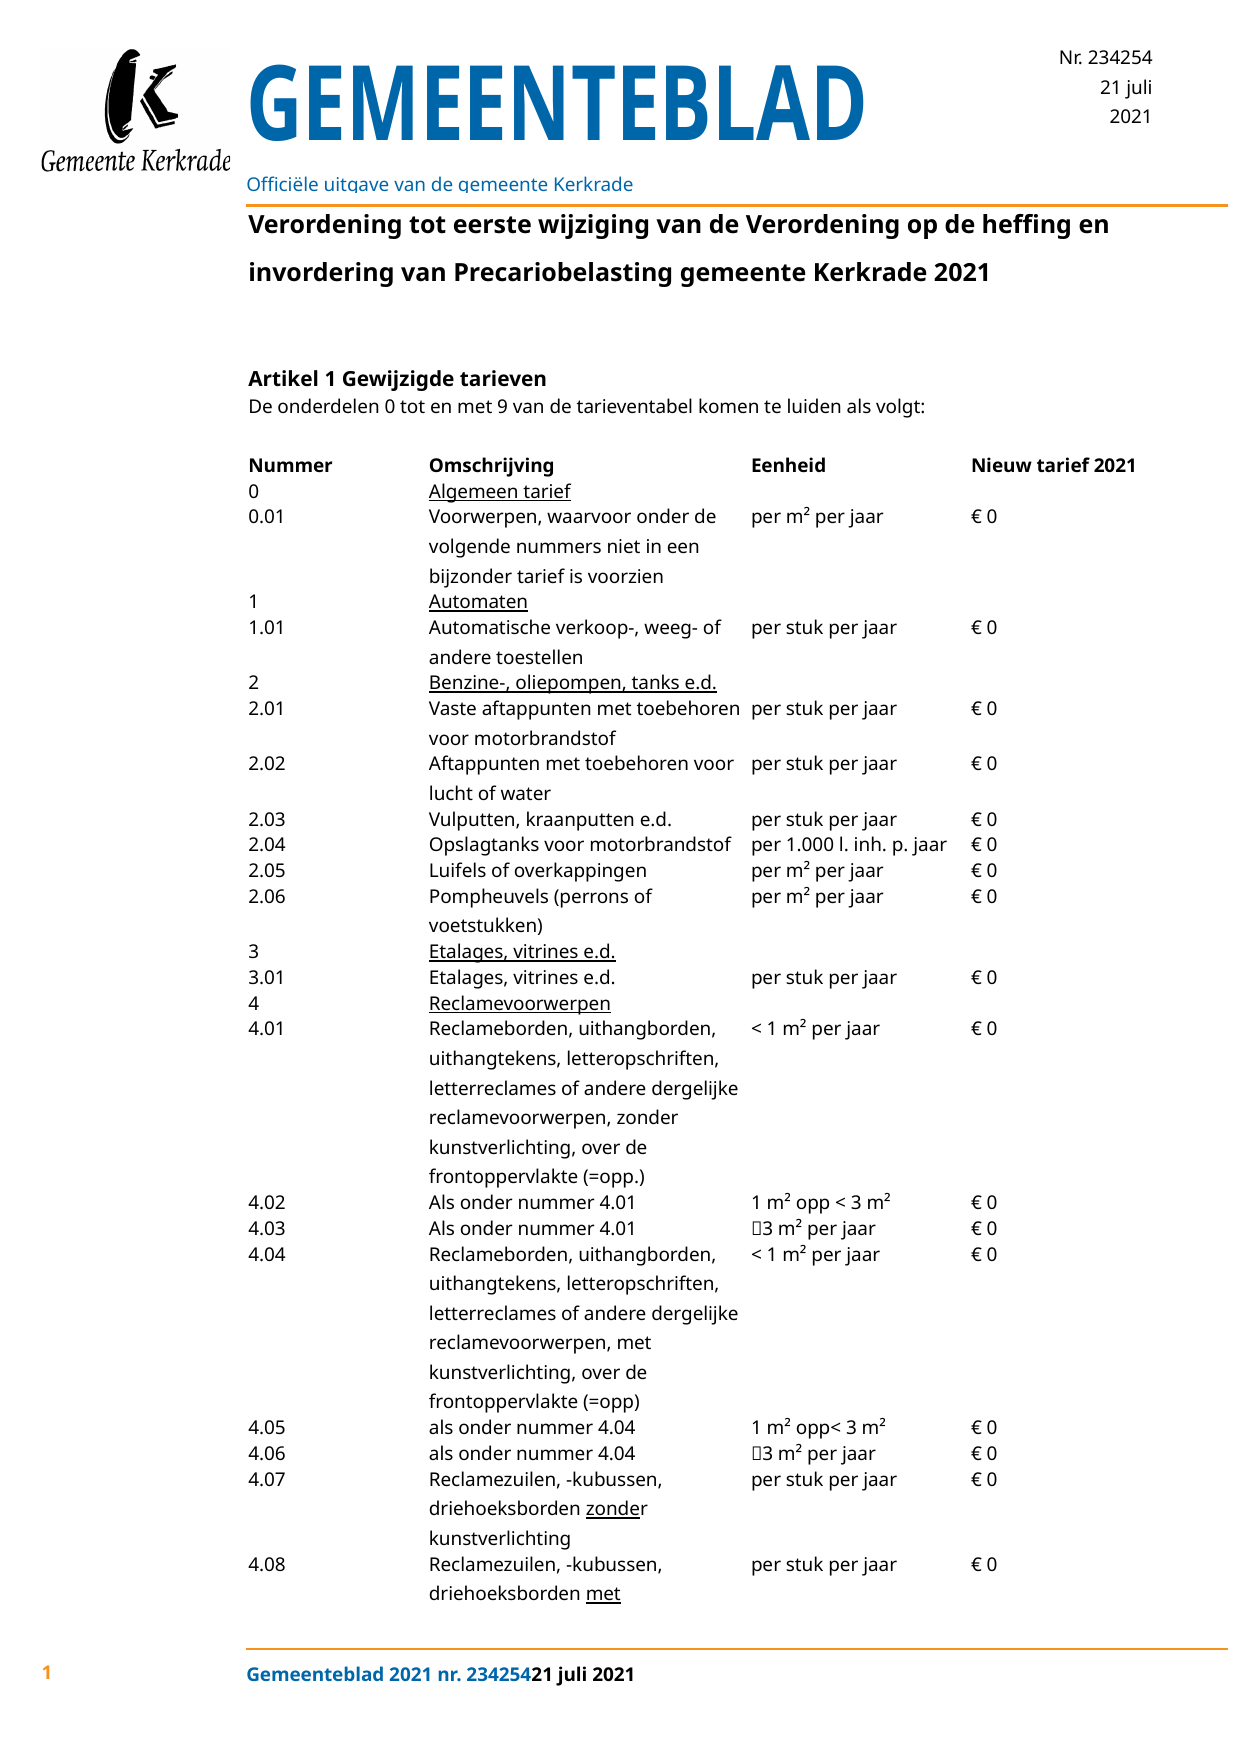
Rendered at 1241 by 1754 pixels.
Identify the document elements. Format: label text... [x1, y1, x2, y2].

table_cell € 0 [971, 1440, 1152, 1466]
table_cell 3 m² per jaar [751, 1440, 971, 1466]
table_cell 2.06 [248, 883, 429, 938]
table_cell [971, 589, 1152, 614]
table_cell Reclameborden, uithangborden, uithangtekens, letteropschriften, letterreclames of andere dergelijke reclamevoorwerpen, zonder kunstverlichting, over de frontoppervlakte (=opp.) [429, 1016, 751, 1189]
table_cell € 0 [971, 964, 1152, 990]
table_cell 2.02 [248, 751, 429, 806]
table_cell 3 m² per jaar [751, 1215, 971, 1241]
table_cell Aftappunten met toebehoren voor lucht of water [429, 751, 751, 806]
table_cell Etalages, vitrines e.d. [429, 964, 751, 990]
table_cell Vaste aftappunten met toebehoren voor motorbrandstof [429, 695, 751, 751]
table_cell per stuk per jaar [751, 1551, 971, 1606]
text Artikel 1 Gewijzigde tarieven [248, 364, 1152, 393]
table_cell per stuk per jaar [751, 751, 971, 806]
table_cell per stuk per jaar [751, 1466, 971, 1551]
table_cell als onder nummer 4.04 [429, 1440, 751, 1466]
table_cell 1 [248, 589, 429, 614]
table_cell € 0 [971, 1414, 1152, 1440]
table_cell € 0 [971, 1189, 1152, 1215]
table_cell Benzine-, oliepompen, tanks e.d. [429, 670, 751, 695]
table_cell [751, 589, 971, 614]
table_cell per stuk per jaar [751, 964, 971, 990]
table_cell per m² per jaar [751, 504, 971, 588]
table_cell [971, 990, 1152, 1016]
text Verordening tot eerste wijziging van de Verordening op de heffing en invordering van Precariobelasting gemeente Kerkrade 2021 [248, 207, 1152, 288]
table_cell Vulputten, kraanputten e.d. [429, 806, 751, 832]
table_cell € 0 [971, 832, 1152, 857]
table_cell € 0 [971, 1016, 1152, 1189]
table_cell Opslagtanks voor motorbrandstof [429, 832, 751, 857]
table_cell Als onder nummer 4.01 [429, 1215, 751, 1241]
table_cell Automatische verkoop-, weeg- of andere toestellen [429, 614, 751, 669]
table_cell per m² per jaar [751, 883, 971, 938]
table_cell Luifels of overkappingen [429, 858, 751, 883]
table_cell < 1 m² per jaar [751, 1241, 971, 1414]
picture [41, 47, 231, 172]
table_cell 1.01 [248, 614, 429, 669]
table_cell € 0 [971, 1466, 1152, 1551]
table_cell per stuk per jaar [751, 614, 971, 669]
table_cell Reclamevoorwerpen [429, 990, 751, 1016]
table_cell 4.05 [248, 1414, 429, 1440]
table_cell 0.01 [248, 504, 429, 588]
table_cell € 0 [971, 858, 1152, 883]
table_cell 2.05 [248, 858, 429, 883]
table_cell 4.06 [248, 1440, 429, 1466]
table_cell Reclamezuilen, -kubussen, driehoeksborden zonder kunstverlichting [429, 1466, 751, 1551]
table_cell Etalages, vitrines e.d. [429, 939, 751, 964]
table_cell 3.01 [248, 964, 429, 990]
table_header Nieuw tarief 2021 [971, 452, 1152, 478]
table_cell Reclameborden, uithangborden, uithangtekens, letteropschriften, letterreclames of andere dergelijke reclamevoorwerpen, met kunstverlichting, over de frontoppervlakte (=opp) [429, 1241, 751, 1414]
table_header Nummer [248, 452, 429, 478]
text De onderdelen 0 tot en met 9 van de tarieventabel komen te luiden als volgt: [248, 393, 1152, 419]
table_cell 4 [248, 990, 429, 1016]
table_cell 1 m² opp< 3 m² [751, 1414, 971, 1440]
table_cell Automaten [429, 589, 751, 614]
table_cell 4.03 [248, 1215, 429, 1241]
table_cell < 1 m² per jaar [751, 1016, 971, 1189]
table_cell 4.08 [248, 1551, 429, 1606]
table_cell 4.01 [248, 1016, 429, 1189]
table_cell € 0 [971, 1241, 1152, 1414]
table_cell per stuk per jaar [751, 806, 971, 832]
table_cell als onder nummer 4.04 [429, 1414, 751, 1440]
table_cell € 0 [971, 614, 1152, 669]
table_cell Voorwerpen, waarvoor onder de volgende nummers niet in een bijzonder tarief is voorzien [429, 504, 751, 588]
table_cell Pompheuvels (perrons of voetstukken) [429, 883, 751, 938]
table_cell [751, 670, 971, 695]
table_cell 2.04 [248, 832, 429, 857]
table_cell 4.07 [248, 1466, 429, 1551]
table_cell 0 [248, 478, 429, 504]
table_cell € 0 [971, 1551, 1152, 1606]
table_cell € 0 [971, 883, 1152, 938]
table_cell per 1.000 l. inh. p. jaar [751, 832, 971, 857]
table_cell € 0 [971, 504, 1152, 588]
table_cell Reclamezuilen, -kubussen, driehoeksborden met [429, 1551, 751, 1606]
table_cell [971, 670, 1152, 695]
table_cell [971, 939, 1152, 964]
table_cell 2.03 [248, 806, 429, 832]
table_cell 4.04 [248, 1241, 429, 1414]
table_cell [751, 939, 971, 964]
table_cell 2 [248, 670, 429, 695]
table_cell € 0 [971, 695, 1152, 751]
table_cell Als onder nummer 4.01 [429, 1189, 751, 1215]
table_cell per stuk per jaar [751, 695, 971, 751]
table_cell 2.01 [248, 695, 429, 751]
table_header Eenheid [751, 452, 971, 478]
table_cell 3 [248, 939, 429, 964]
table_cell [751, 478, 971, 504]
table_cell 1 m² opp < 3 m² [751, 1189, 971, 1215]
table_cell € 0 [971, 1215, 1152, 1241]
table_cell 4.02 [248, 1189, 429, 1215]
table_cell per m² per jaar [751, 858, 971, 883]
table_cell € 0 [971, 751, 1152, 806]
table_cell Algemeen tarief [429, 478, 751, 504]
table_cell € 0 [971, 806, 1152, 832]
table_cell [751, 990, 971, 1016]
table_cell [971, 478, 1152, 504]
table_header Omschrijving [429, 452, 751, 478]
